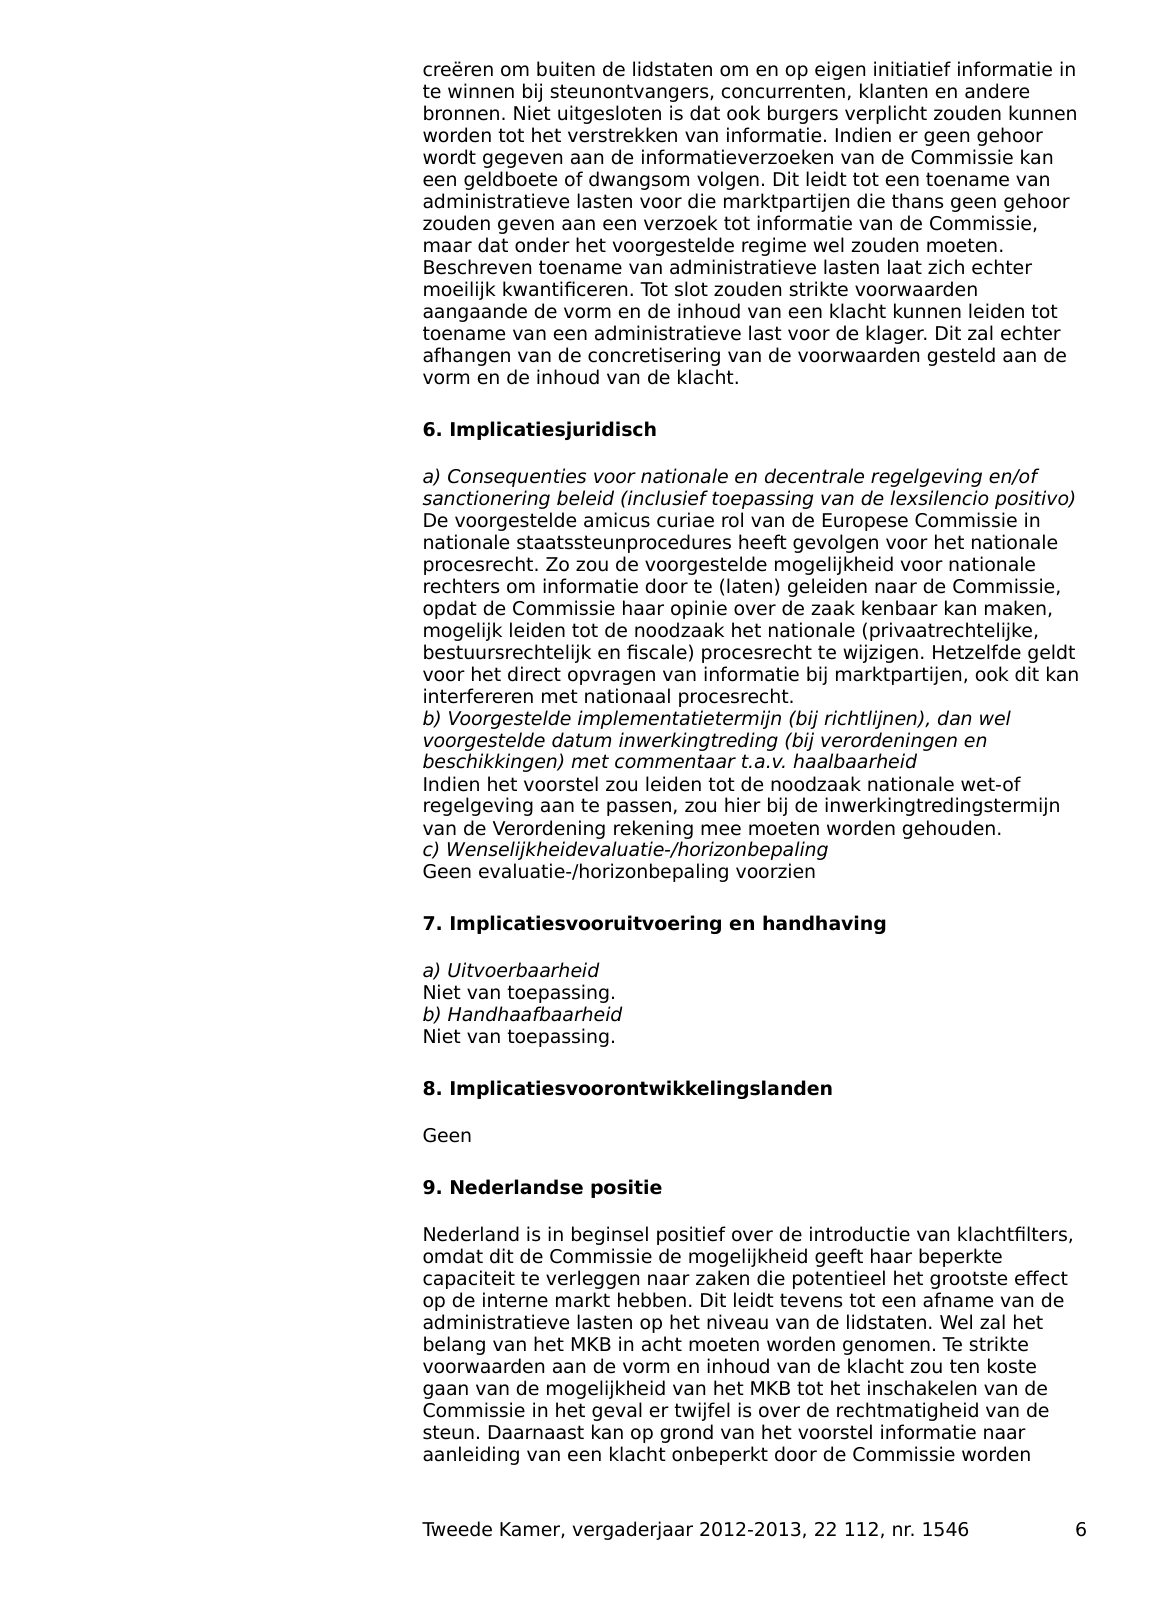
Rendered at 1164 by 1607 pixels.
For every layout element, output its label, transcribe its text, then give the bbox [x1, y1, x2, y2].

text De voorgestelde amicus curiae rol van de Europese Commissie in nationale staatssteunprocedures heeft gevolgen voor het nationale procesrecht. Zo zou de voorgestelde mogelijkheid voor nationale rechters om informatie door te (laten) geleiden naar de Commissie, opdat de Commissie haar opinie over de zaak kenbaar kan maken, mogelijk leiden tot de noodzaak het nationale (privaatrechtelijke, bestuursrechtelijk en fiscale) procesrecht te wijzigen. Hetzelfde geldt voor het direct opvragen van informatie bij marktpartijen, ook dit kan interfereren met nationaal procesrecht. [422, 510, 1087, 707]
text Niet van toepassing. [422, 982, 1087, 1004]
text c) Wenselijkheidevaluatie-/horizonbepaling [422, 839, 1087, 861]
subtitle 8. Implicatiesvoorontwikkelingslanden [422, 1078, 1087, 1100]
text a) Uitvoerbaarheid [422, 960, 1087, 982]
text Indien het voorstel zou leiden tot de noodzaak nationale wet-of regelgeving aan te passen, zou hier bij de inwerkingtredingstermijn van de Verordening rekening mee moeten worden gehouden. [422, 773, 1087, 839]
subtitle 9. Nederlandse positie [422, 1177, 1087, 1199]
text creëren om buiten de lidstaten om en op eigen initiatief informatie in te winnen bij steunontvangers, concurrenten, klanten en andere bronnen. Niet uitgesloten is dat ook burgers verplicht zouden kunnen worden tot het verstrekken van informatie. Indien er geen gehoor wordt gegeven aan de informatieverzoeken van de Commissie kan een geldboete of dwangsom volgen. Dit leidt tot een toename van administratieve lasten voor die marktpartijen die thans geen gehoor zouden geven aan een verzoek tot informatie van de Commissie, maar dat onder het voorgestelde regime wel zouden moeten. Beschreven toename van administratieve lasten laat zich echter moeilijk kwantificeren. Tot slot zouden strikte voorwaarden aangaande de vorm en de inhoud van een klacht kunnen leiden tot toename van een administratieve last voor de klager. Dit zal echter afhangen van de concretisering van de voorwaarden gesteld aan de vorm en de inhoud van de klacht. [422, 59, 1087, 389]
text Geen evaluatie-/horizonbepaling voorzien [422, 861, 1087, 883]
text b) Handhaafbaarheid [422, 1004, 1087, 1026]
text Nederland is in beginsel positief over de introductie van klachtfilters, omdat dit de Commissie de mogelijkheid geeft haar beperkte capaciteit te verleggen naar zaken die potentieel het grootste effect op de interne markt hebben. Dit leidt tevens tot een afname van de administratieve lasten op het niveau van de lidstaten. Wel zal het belang van het MKB in acht moeten worden genomen. Te strikte voorwaarden aan de vorm en inhoud van de klacht zou ten koste gaan van de mogelijkheid van het MKB tot het inschakelen van de Commissie in het geval er twijfel is over de rechtmatigheid van de steun. Daarnaast kan op grond van het voorstel informatie naar aanleiding van een klacht onbeperkt door de Commissie worden [422, 1224, 1087, 1466]
text Geen [422, 1125, 1087, 1147]
subtitle 7. Implicatiesvooruitvoering en handhaving [422, 913, 1087, 935]
text b) Voorgestelde implementatietermijn (bij richtlijnen), dan wel voorgestelde datum inwerkingtreding (bij verordeningen en beschikkingen) met commentaar t.a.v. haalbaarheid [422, 707, 1087, 773]
subtitle 6. Implicatiesjuridisch [422, 419, 1087, 441]
text Niet van toepassing. [422, 1026, 1087, 1048]
text a) Consequenties voor nationale en decentrale regelgeving en/of sanctionering beleid (inclusief toepassing van de lexsilencio positivo) [422, 466, 1087, 510]
